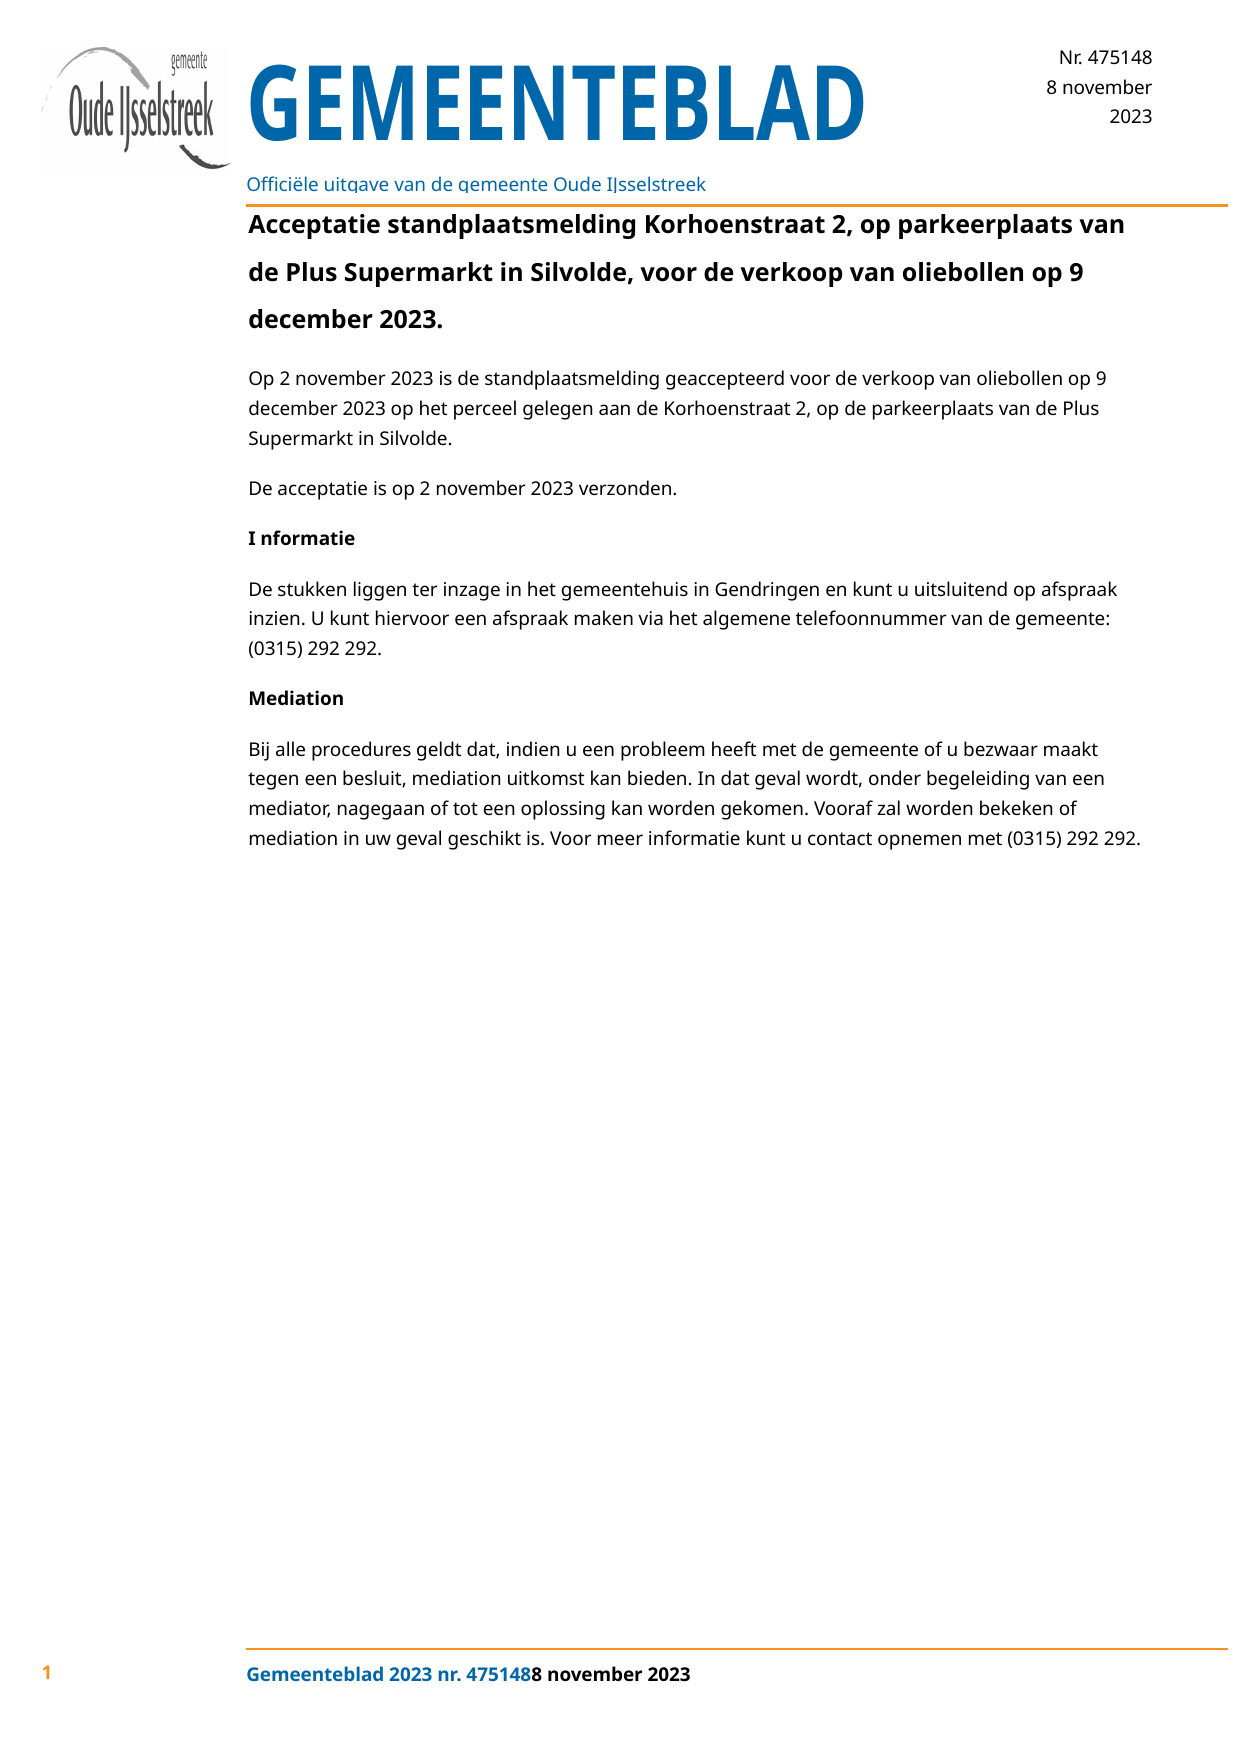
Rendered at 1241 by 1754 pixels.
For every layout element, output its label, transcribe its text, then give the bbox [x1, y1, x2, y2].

text Mediation [248, 686, 1152, 711]
text Op 2 november 2023 is de standplaatsmelding geaccepteerd voor de verkoop van oliebollen op 9 december 2023 op het perceel gelegen aan de Korhoenstraat 2, op de parkeerplaats van de Plus Supermarkt in Silvolde. [248, 366, 1152, 450]
text De stukken liggen ter inzage in het gemeentehuis in Gendringen en kunt u uitsluitend op afspraak inzien. U kunt hiervoor een afspraak maken via het algemene telefoonnummer van de gemeente: (0315) 292 292. [248, 576, 1152, 661]
text I nformatie [248, 526, 1152, 551]
picture [41, 47, 231, 172]
text De acceptatie is op 2 november 2023 verzonden. [248, 475, 1152, 501]
text Bij alle procedures geldt dat, indien u een probleem heeft met de gemeente of u bezwaar maakt tegen een besluit, mediation uitkomst kan bieden. In dat geval wordt, onder begeleiding van een mediator, nagegaan of tot een oplossing kan worden gekomen. Vooraf zal worden bekeken of mediation in uw geval geschikt is. Voor meer informatie kunt u contact opnemen met (0315) 292 292. [248, 736, 1152, 850]
text Acceptatie standplaatsmelding Korhoenstraat 2, op parkeerplaats van de Plus Supermarkt in Silvolde, voor de verkoop van oliebollen op 9 december 2023. [248, 207, 1152, 336]
